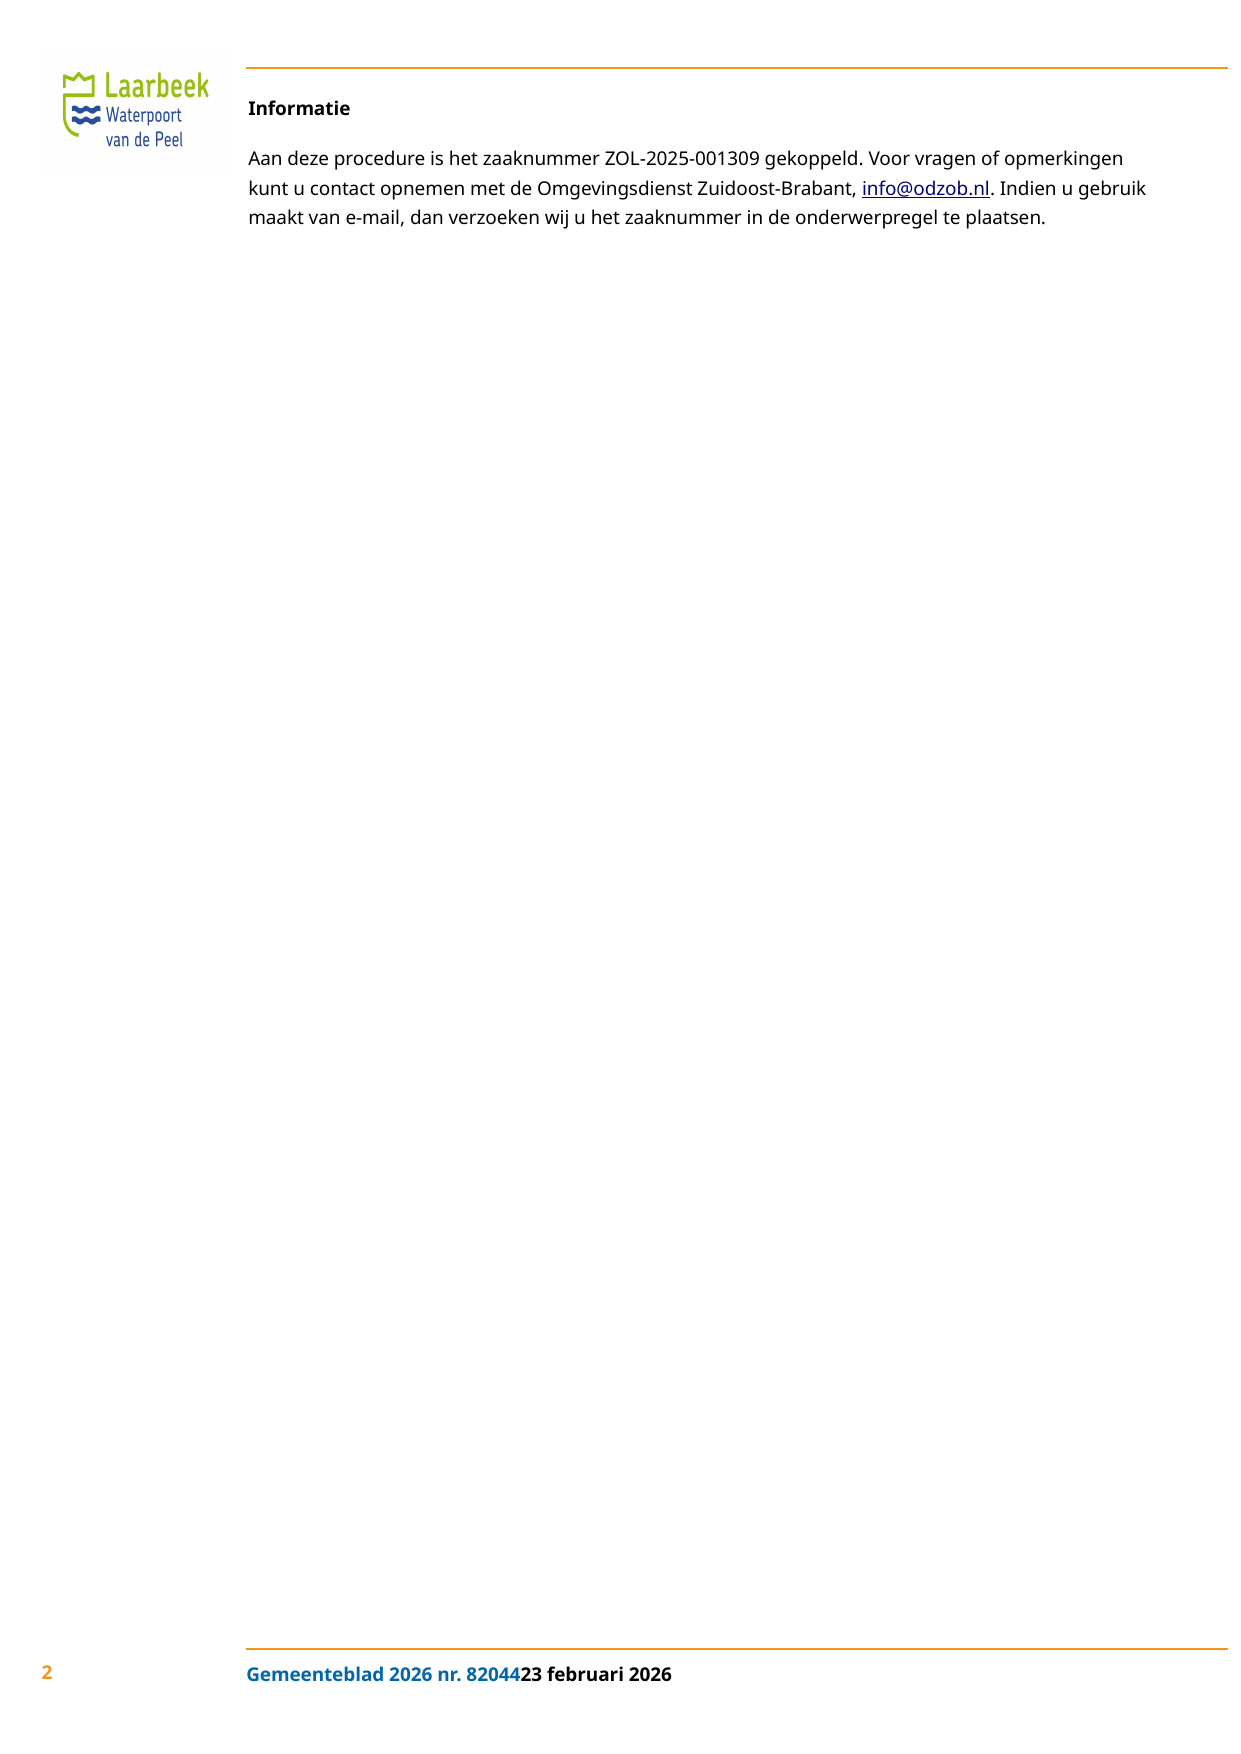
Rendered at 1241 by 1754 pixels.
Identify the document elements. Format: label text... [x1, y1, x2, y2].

text Informatie [248, 95, 1152, 121]
picture [41, 47, 231, 172]
text Aan deze procedure is het zaaknummer ZOL-2025-001309 gekoppeld. Voor vragen of opmerkingen kunt u contact opnemen met de Omgevingsdienst Zuidoost-Brabant, info@odzob.nl. Indien u gebruik maakt van e-mail, dan verzoeken wij u het zaaknummer in de onderwerpregel te plaatsen. [248, 145, 1152, 230]
